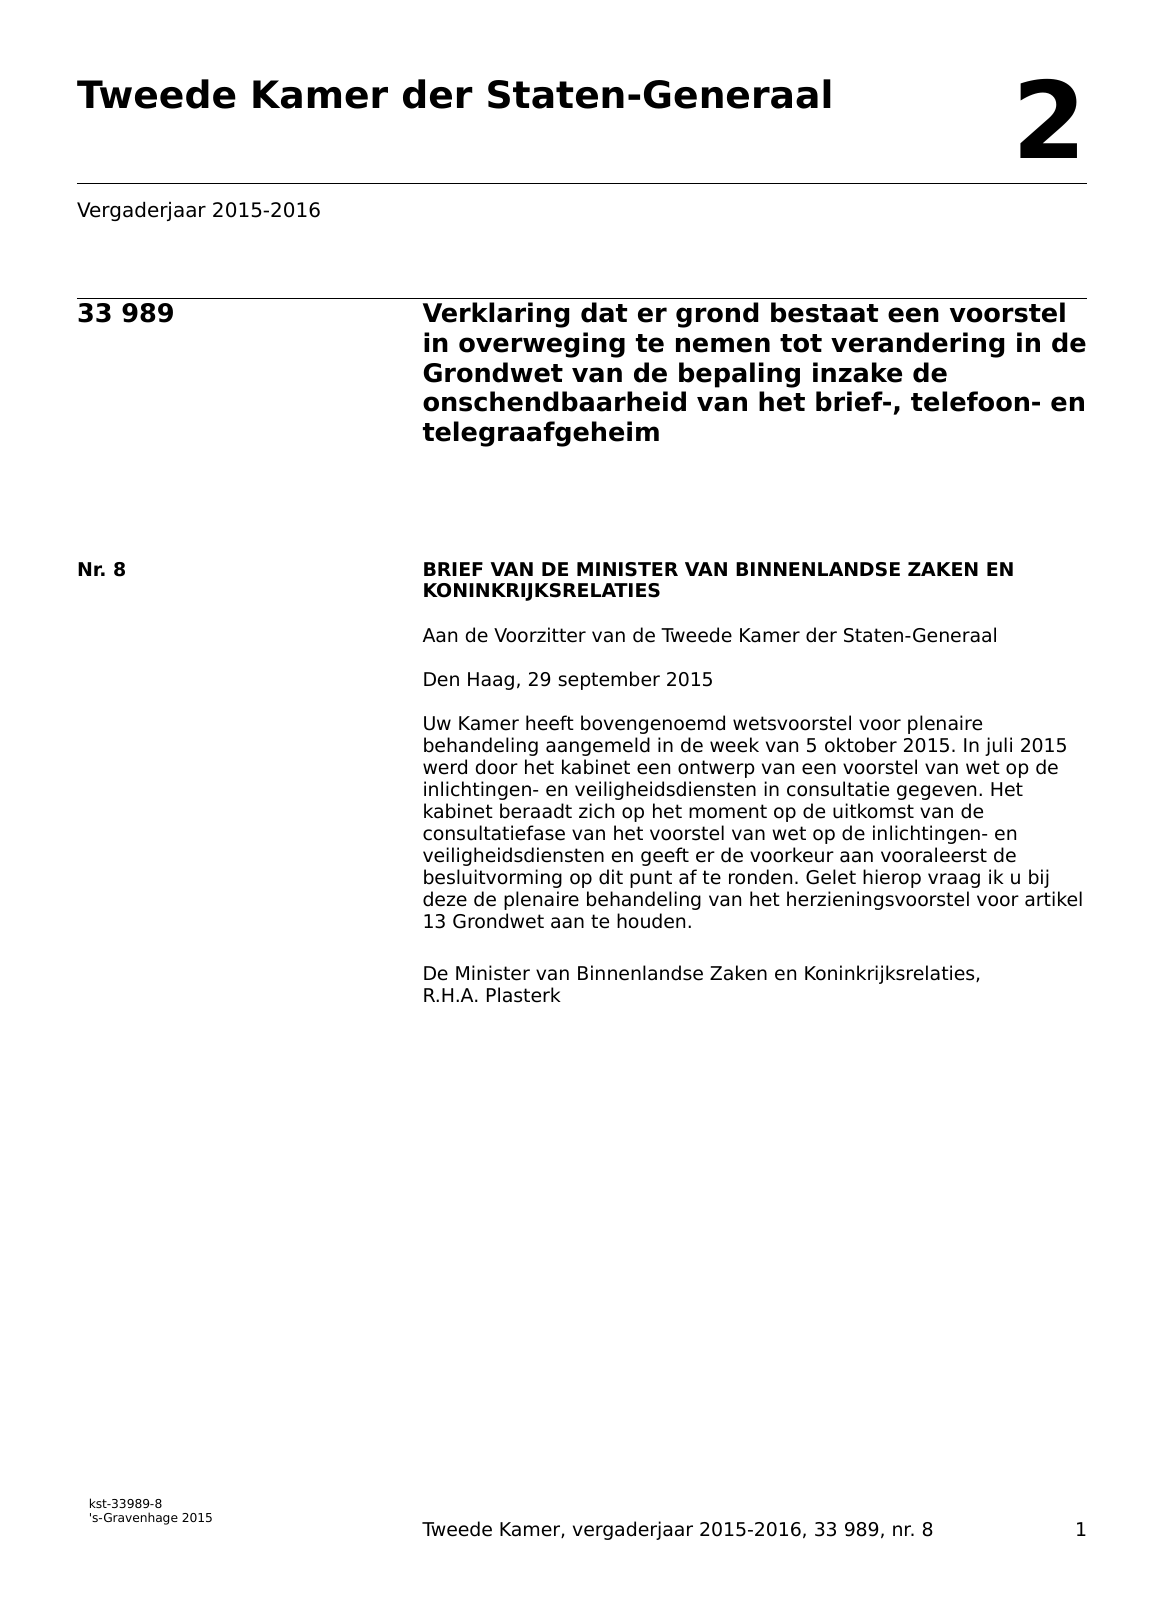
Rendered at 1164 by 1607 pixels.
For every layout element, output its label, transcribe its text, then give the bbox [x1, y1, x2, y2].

table_header 2 [886, 59, 1087, 183]
subtitle 33 989 Verklaring dat er grond bestaat een voorstel in overweging te nemen tot verandering in de Grondwet van de bepaling inzake de onschendbaarheid van het brief-, telefoon- en telegraafgeheim [77, 299, 1087, 447]
text Den Haag, 29 september 2015 [422, 669, 1087, 691]
text De Minister van Binnenlandse Zaken en Koninkrijksrelaties, R.H.A. Plasterk [422, 963, 1087, 1007]
text Uw Kamer heeft bovengenoemd wetsvoorstel voor plenaire behandeling aangemeld in de week van 5 oktober 2015. In juli 2015 werd door het kabinet een ontwerp van een voorstel van wet op de inlichtingen- en veiligheidsdiensten in consultatie gegeven. Het kabinet beraadt zich op het moment op de uitkomst van de consultatiefase van het voorstel van wet op de inlichtingen- en veiligheidsdiensten en geeft er de voorkeur aan vooraleerst de besluitvorming op dit punt af te ronden. Gelet hierop vraag ik u bij deze de plenaire behandeling van het herzieningsvoorstel voor artikel 13 Grondwet aan te houden. [422, 713, 1087, 933]
subtitle Nr. 8 BRIEF VAN DE MINISTER VAN BINNENLANDSE ZAKEN EN KONINKRIJKSRELATIES [77, 558, 1087, 602]
text kst-33989-8 [88, 1497, 323, 1511]
text Aan de Voorzitter van de Tweede Kamer der Staten-Generaal [422, 624, 1087, 647]
table_header Tweede Kamer der Staten-Generaal [77, 59, 886, 183]
text 's-Gravenhage 2015 [88, 1511, 323, 1525]
table_cell Vergaderjaar 2015-2016 [77, 184, 1087, 298]
